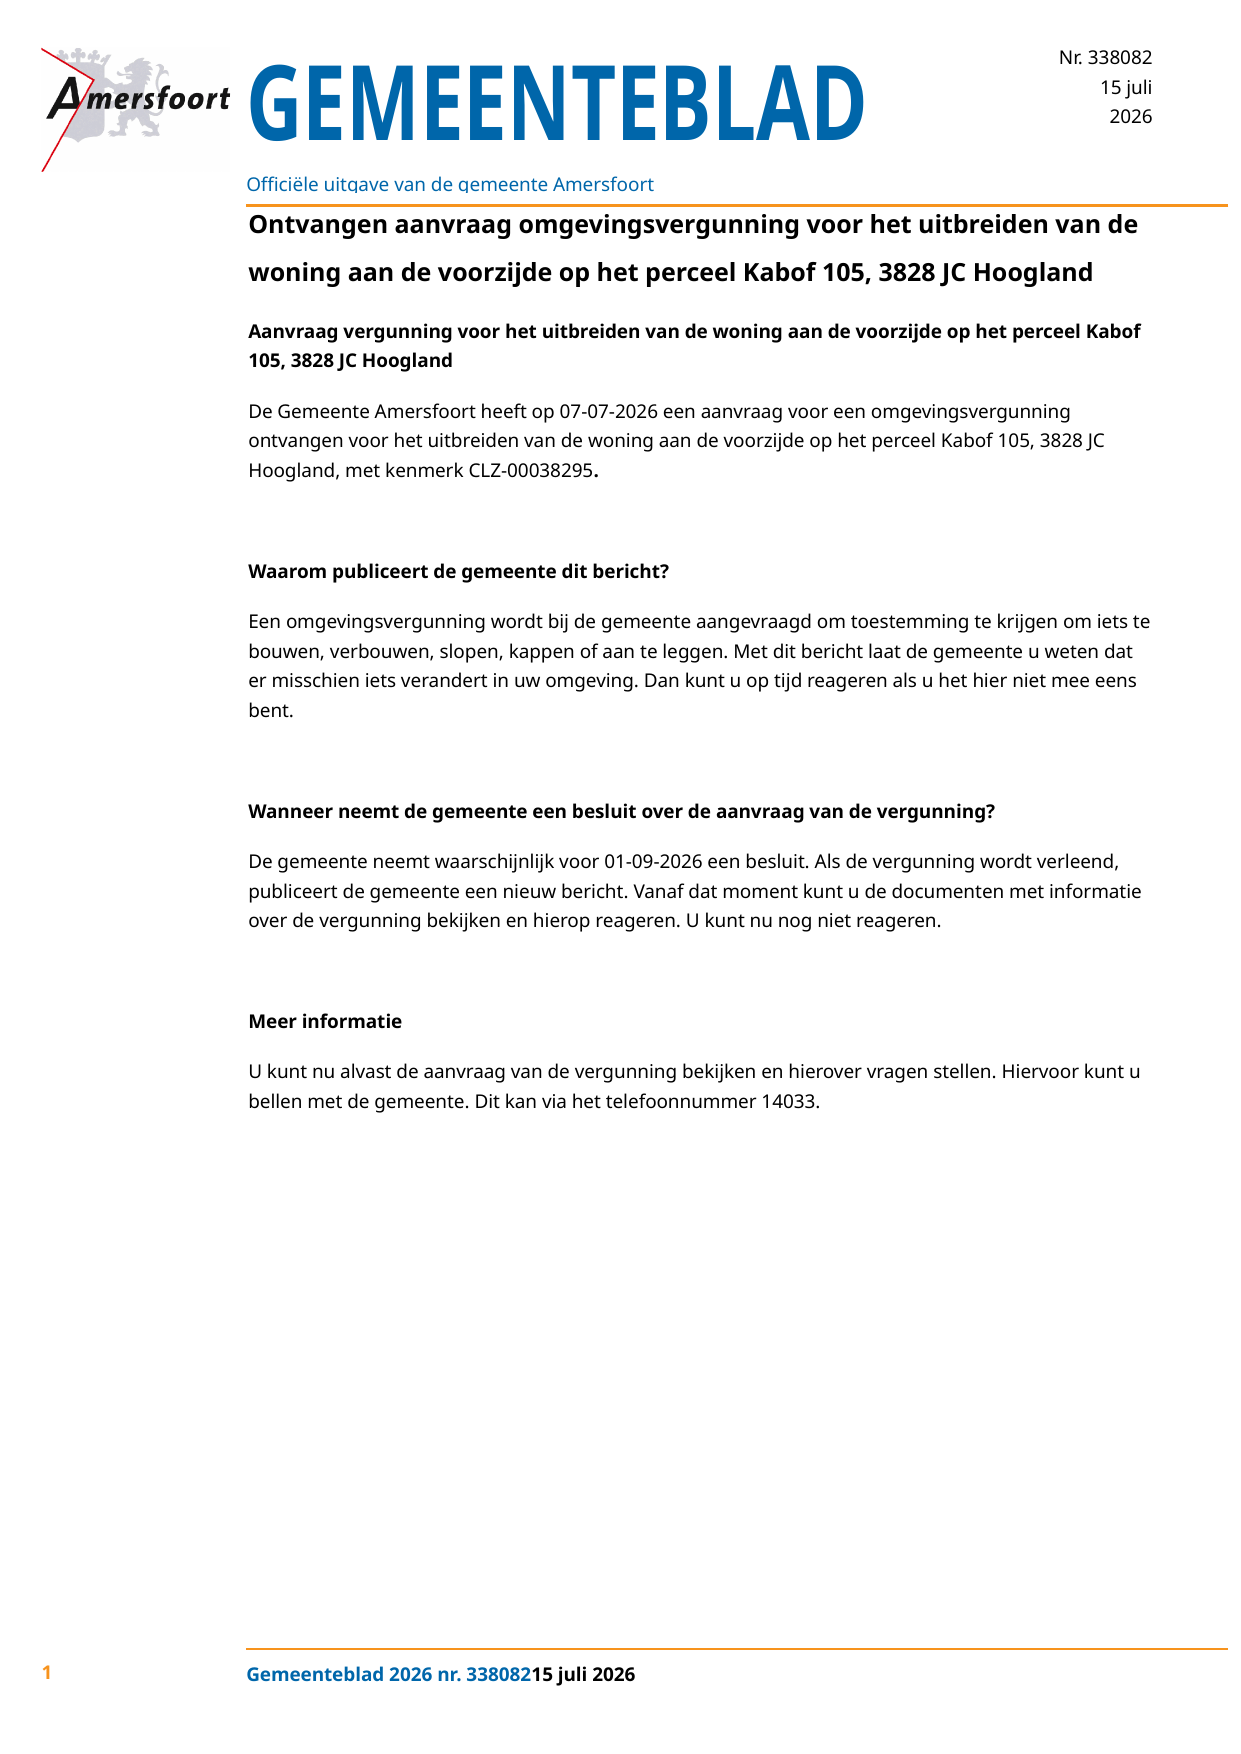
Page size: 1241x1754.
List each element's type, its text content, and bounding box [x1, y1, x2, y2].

text Wanneer neemt de gemeente een besluit over de aanvraag van de vergunning? [248, 798, 1152, 824]
text U kunt nu alvast de aanvraag van de vergunning bekijken en hierover vragen stellen. Hiervoor kunt u bellen met de gemeente. Dit kan via het telefoonnummer 14033. [248, 1059, 1152, 1114]
text De gemeente neemt waarschijnlijk voor 01-09-2026 een besluit. Als de vergunning wordt verleend, publiceert de gemeente een nieuw bericht. Vanaf dat moment kunt u de documenten met informatie over de vergunning bekijken en hierop reageren. U kunt nu nog niet reageren. [248, 848, 1152, 933]
text Een omgevingsvergunning wordt bij de gemeente aangevraagd om toestemming te krijgen om iets te bouwen, verbouwen, slopen, kappen of aan te leggen. Met dit bericht laat de gemeente u weten dat er misschien iets verandert in uw omgeving. Dan kunt u op tijd reageren als u het hier niet mee eens bent. [248, 608, 1152, 723]
picture [41, 47, 231, 172]
text Aanvraag vergunning voor het uitbreiden van de woning aan de voorzijde op het perceel Kabof 105, 3828 JC Hoogland [248, 318, 1152, 373]
text De Gemeente Amersfoort heeft op 07-07-2026 een aanvraag voor een omgevingsvergunning ontvangen voor het uitbreiden van de woning aan de voorzijde op het perceel Kabof 105, 3828 JC Hoogland, met kenmerk CLZ-00038295. [248, 398, 1152, 483]
text Ontvangen aanvraag omgevingsvergunning voor het uitbreiden van de woning aan de voorzijde op het perceel Kabof 105, 3828 JC Hoogland [248, 207, 1152, 288]
text Waarom publiceert de gemeente dit bericht? [248, 558, 1152, 584]
text Meer informatie [248, 1008, 1152, 1034]
